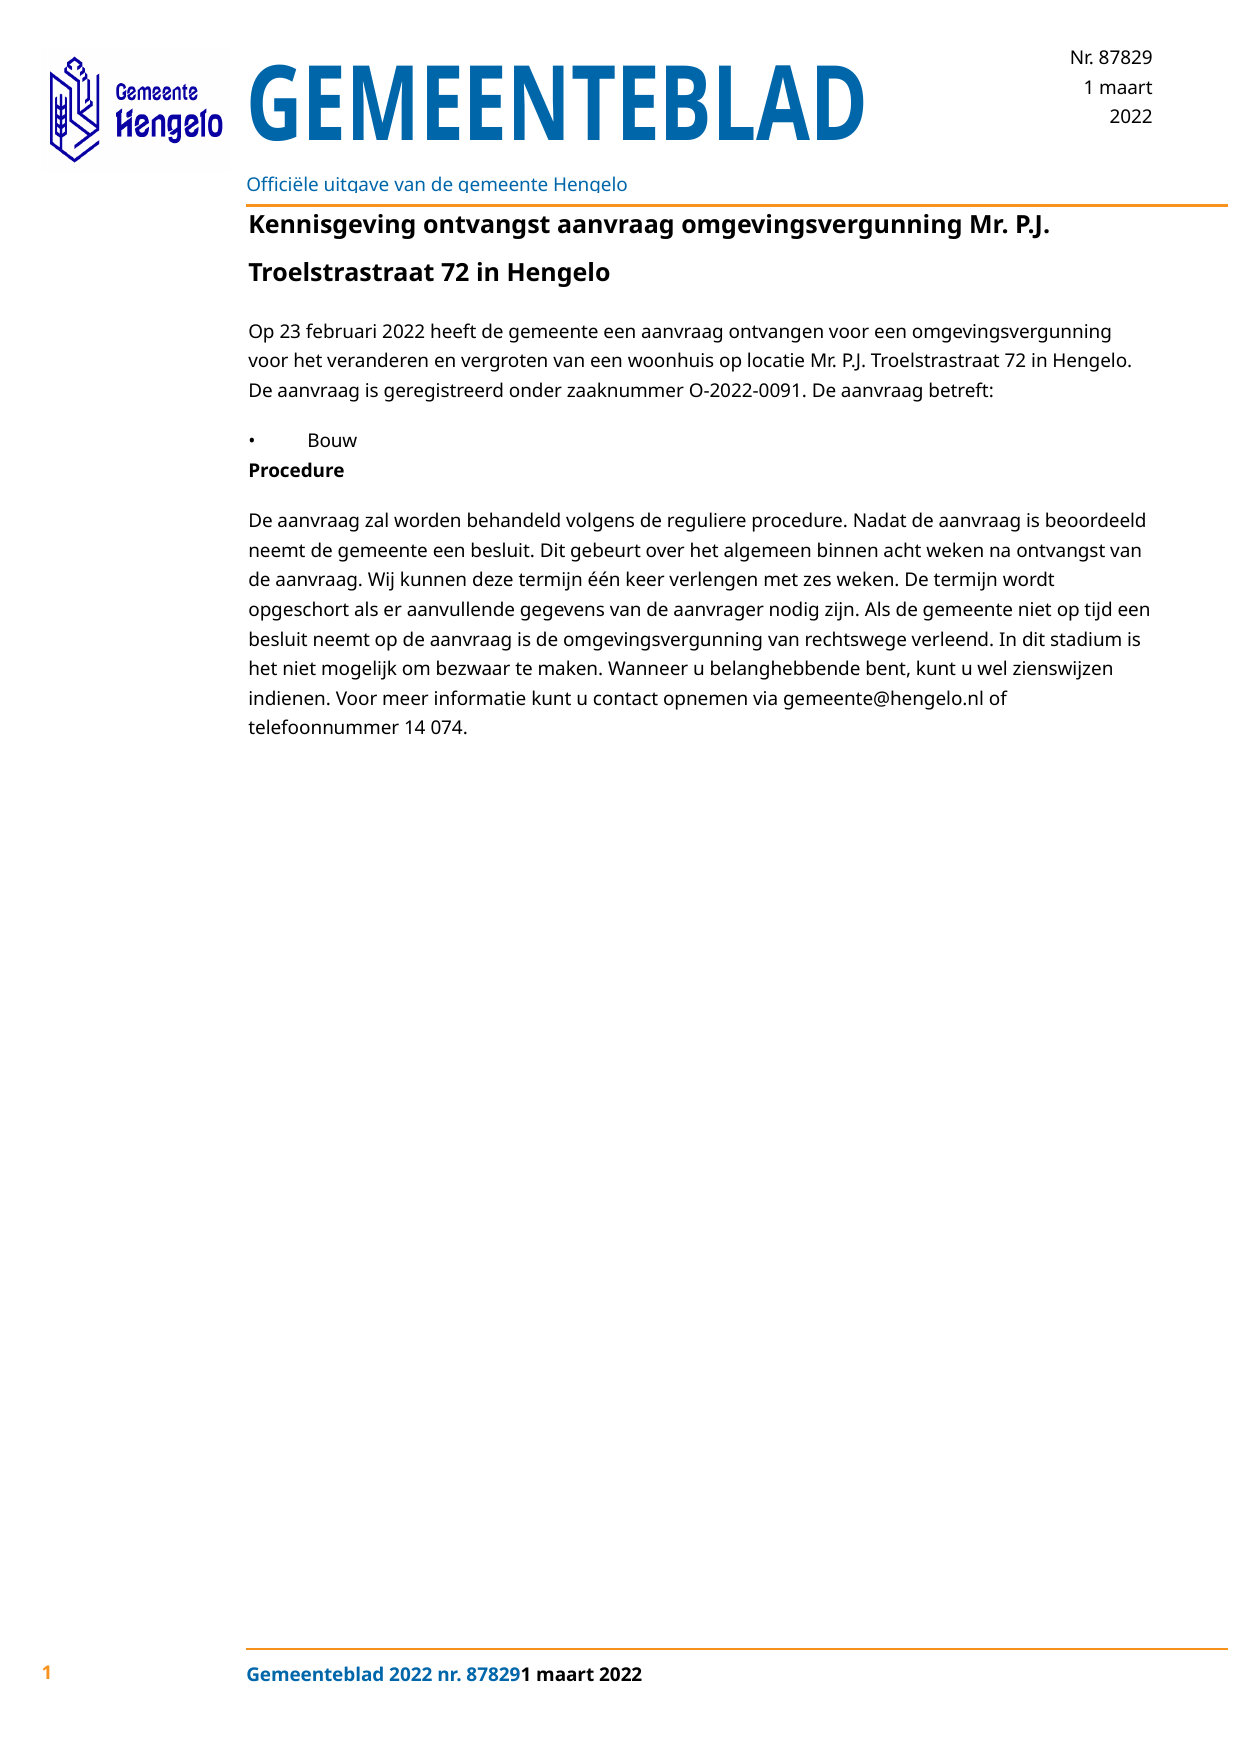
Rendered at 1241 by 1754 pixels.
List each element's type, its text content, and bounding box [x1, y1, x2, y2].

text Kennisgeving ontvangst aanvraag omgevingsvergunning Mr. P.J. Troelstrastraat 72 in Hengelo [248, 207, 1152, 288]
text Procedure [248, 457, 1152, 483]
text Op 23 februari 2022 heeft de gemeente een aanvraag ontvangen voor een omgevingsvergunning voor het veranderen en vergroten van een woonhuis op locatie Mr. P.J. Troelstrastraat 72 in Hengelo. De aanvraag is geregistreerd onder zaaknummer O-2022-0091. De aanvraag betreft: [248, 318, 1152, 403]
list Bouw [248, 427, 1152, 453]
text De aanvraag zal worden behandeld volgens de reguliere procedure. Nadat de aanvraag is beoordeeld neemt de gemeente een besluit. Dit gebeurt over het algemeen binnen acht weken na ontvangst van de aanvraag. Wij kunnen deze termijn één keer verlengen met zes weken. De termijn wordt opgeschort als er aanvullende gegevens van de aanvrager nodig zijn. Als de gemeente niet op tijd een besluit neemt op de aanvraag is de omgevingsvergunning van rechtswege verleend. In dit stadium is het niet mogelijk om bezwaar te maken. Wanneer u belanghebbende bent, kunt u wel zienswijzen indienen. Voor meer informatie kunt u contact opnemen via gemeente@hengelo.nl of telefoonnummer 14 074. [248, 507, 1152, 740]
picture [41, 47, 231, 172]
